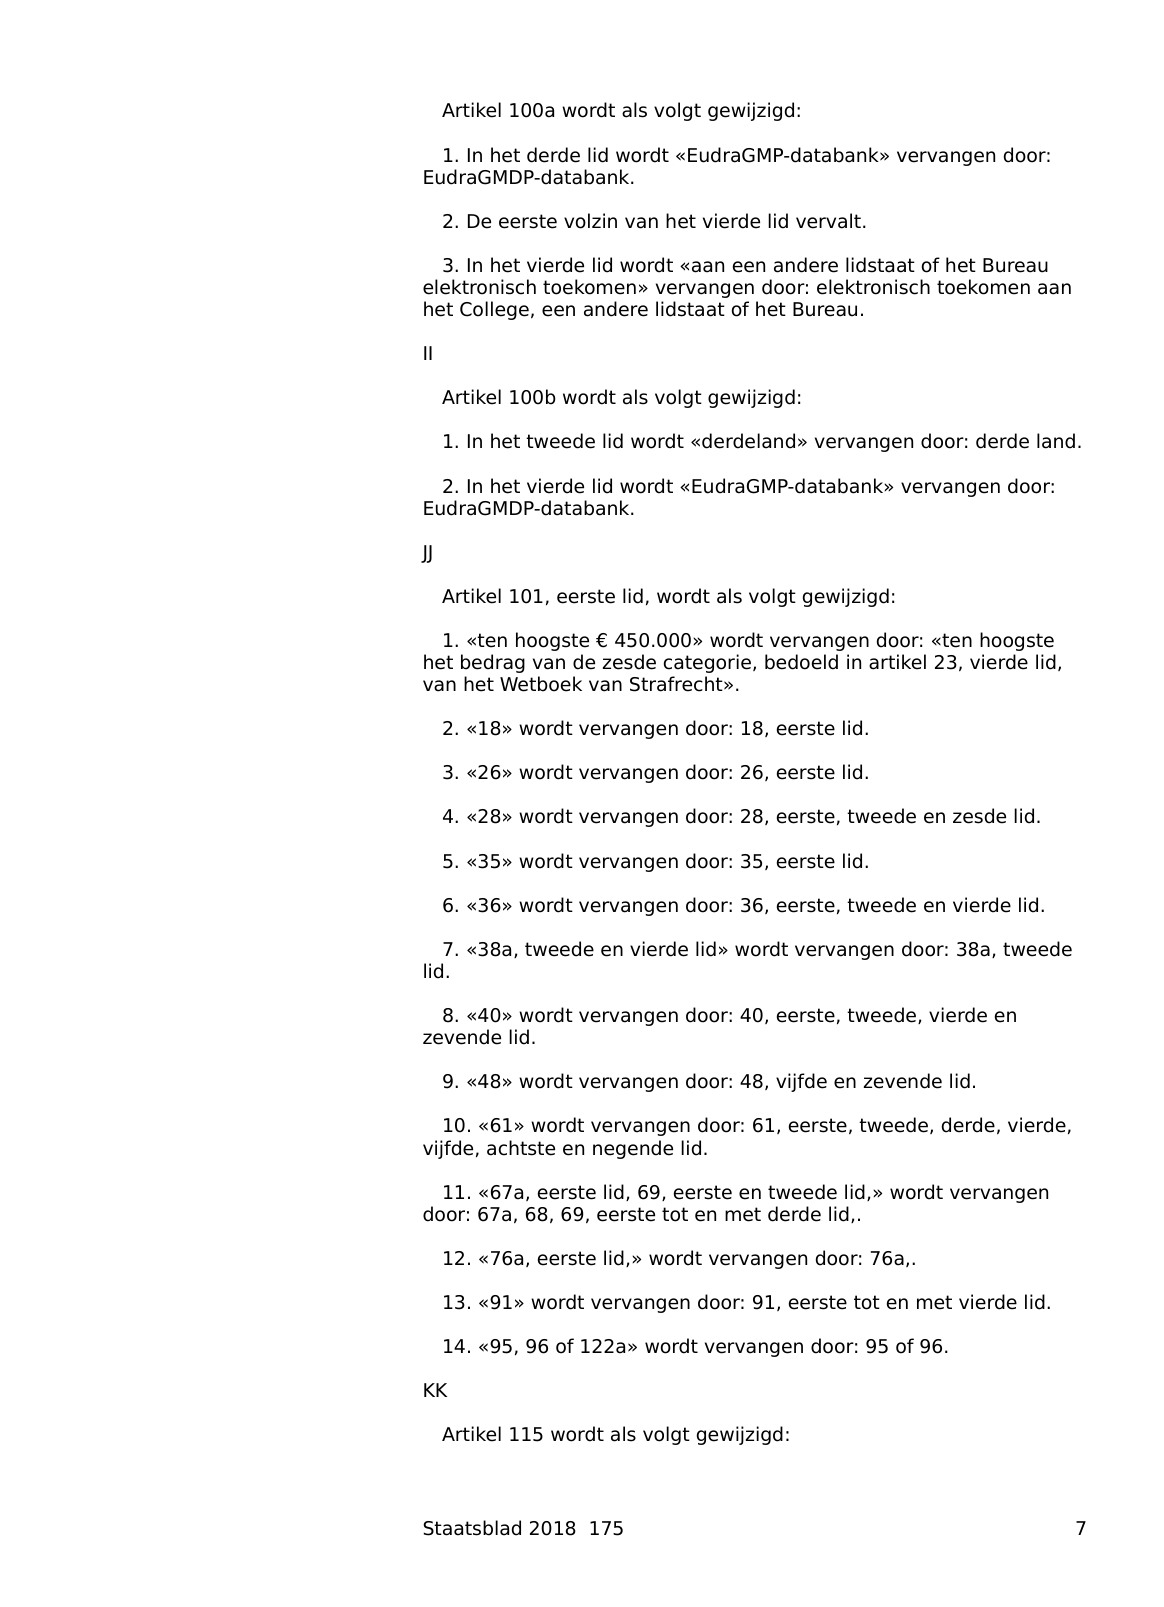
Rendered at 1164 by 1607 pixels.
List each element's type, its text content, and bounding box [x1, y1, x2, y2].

text 11. «67a, eerste lid, 69, eerste en tweede lid,» wordt vervangen door: 67a, 68, 69, eerste tot en met derde lid,. [422, 1182, 1087, 1226]
text 3. «26» wordt vervangen door: 26, eerste lid. [422, 762, 1087, 784]
text 13. «91» wordt vervangen door: 91, eerste tot en met vierde lid. [422, 1292, 1087, 1314]
text 7. «38a, tweede en vierde lid» wordt vervangen door: 38a, tweede lid. [422, 939, 1087, 983]
text 5. «35» wordt vervangen door: 35, eerste lid. [422, 851, 1087, 873]
text 1. In het derde lid wordt «EudraGMP-databank» vervangen door: EudraGMDP-databank. [422, 144, 1087, 188]
text 3. In het vierde lid wordt «aan een andere lidstaat of het Bureau elektronisch toekomen» vervangen door: elektronisch toekomen aan het College, een andere lidstaat of het Bureau. [422, 255, 1087, 321]
text Artikel 101, eerste lid, wordt als volgt gewijzigd: [422, 586, 1087, 608]
text 14. «95, 96 of 122a» wordt vervangen door: 95 of 96. [422, 1336, 1087, 1358]
text 10. «61» wordt vervangen door: 61, eerste, tweede, derde, vierde, vijfde, achtste en negende lid. [422, 1115, 1087, 1159]
text 8. «40» wordt vervangen door: 40, eerste, tweede, vierde en zevende lid. [422, 1005, 1087, 1049]
text II [422, 343, 1087, 365]
text 2. «18» wordt vervangen door: 18, eerste lid. [422, 718, 1087, 740]
text 1. In het tweede lid wordt «derdeland» vervangen door: derde land. [422, 431, 1087, 453]
text Artikel 100b wordt als volgt gewijzigd: [422, 387, 1087, 409]
text 9. «48» wordt vervangen door: 48, vijfde en zevende lid. [422, 1071, 1087, 1093]
text 2. In het vierde lid wordt «EudraGMP-databank» vervangen door: EudraGMDP-databank. [422, 476, 1087, 519]
text Artikel 100a wordt als volgt gewijzigd: [422, 100, 1087, 122]
text 12. «76a, eerste lid,» wordt vervangen door: 76a,. [422, 1248, 1087, 1270]
text 1. «ten hoogste € 450.000» wordt vervangen door: «ten hoogste het bedrag van de zesde categorie, bedoeld in artikel 23, vierde lid, van het Wetboek van Strafrecht». [422, 630, 1087, 696]
text JJ [422, 542, 1087, 564]
text Artikel 115 wordt als volgt gewijzigd: [422, 1424, 1087, 1446]
text KK [422, 1380, 1087, 1402]
text 4. «28» wordt vervangen door: 28, eerste, tweede en zesde lid. [422, 806, 1087, 828]
text 6. «36» wordt vervangen door: 36, eerste, tweede en vierde lid. [422, 895, 1087, 917]
text 2. De eerste volzin van het vierde lid vervalt. [422, 211, 1087, 233]
